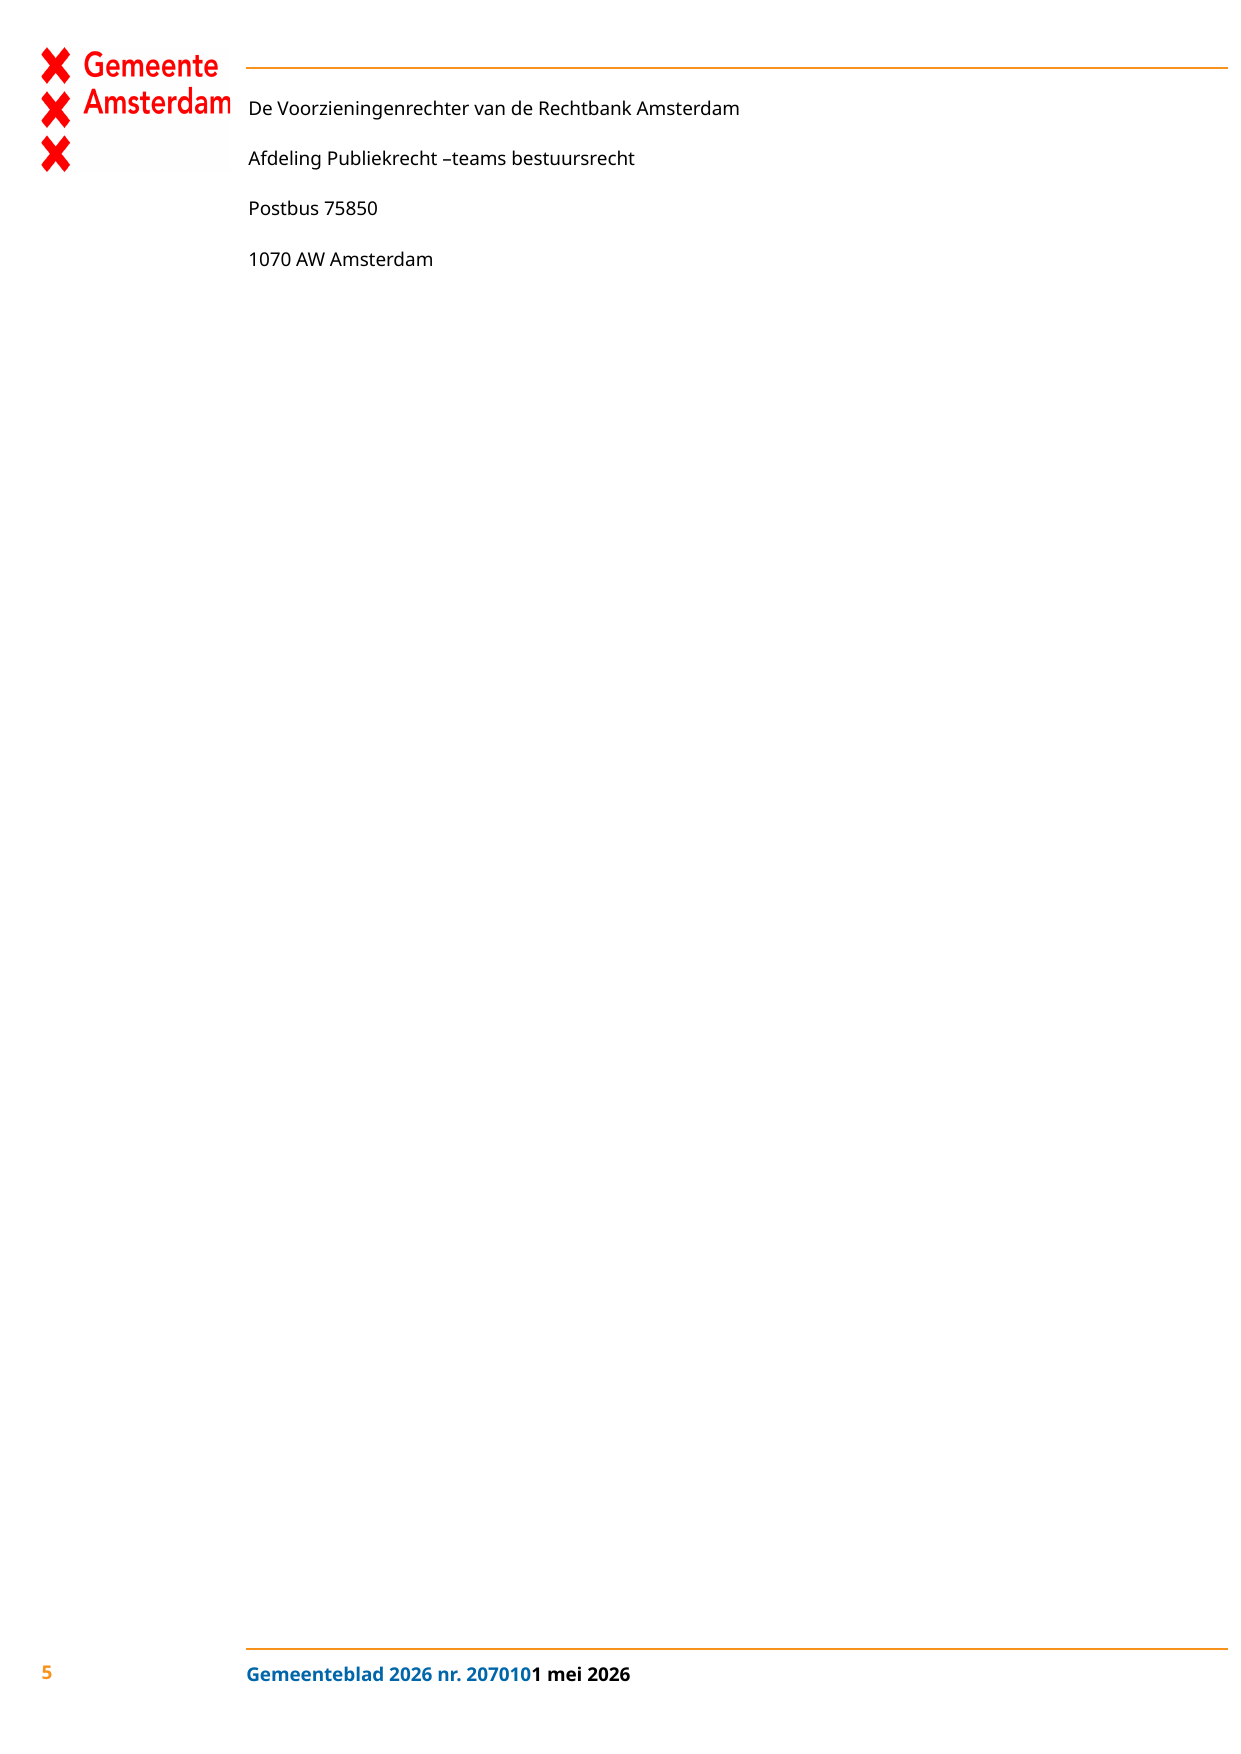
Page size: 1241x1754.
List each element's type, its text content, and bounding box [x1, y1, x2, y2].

text Postbus 75850 [248, 196, 1152, 221]
text De Voorzieningenrechter van de Rechtbank Amsterdam [248, 95, 1152, 121]
text Afdeling Publiekrecht –teams bestuursrecht [248, 145, 1152, 171]
picture [41, 47, 231, 172]
text 1070 AW Amsterdam [248, 246, 1152, 272]
